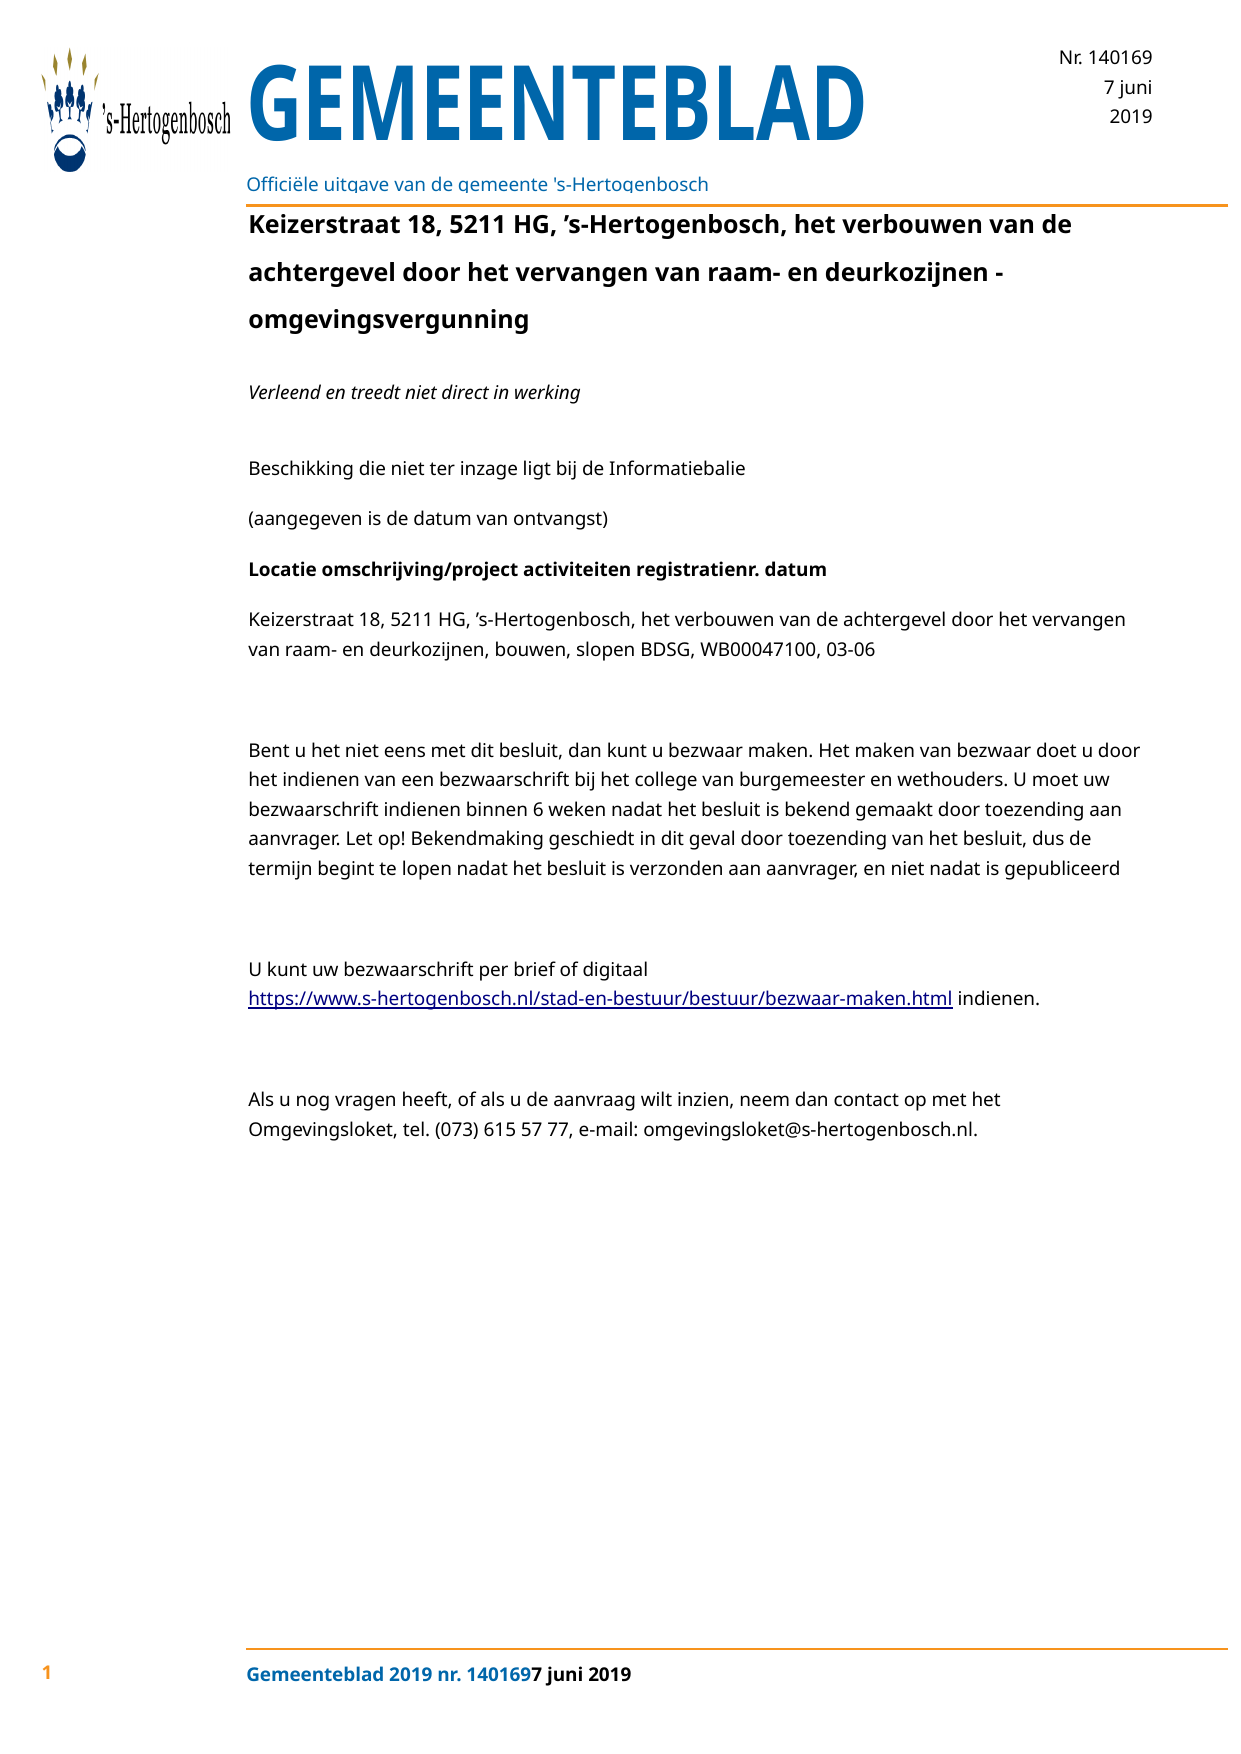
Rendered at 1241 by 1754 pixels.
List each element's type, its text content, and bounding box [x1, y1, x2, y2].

text Keizerstraat 18, 5211 HG, ’s-Hertogenbosch, het verbouwen van de achtergevel door het vervangen van raam- en deurkozijnen - omgevingsvergunning [248, 207, 1152, 336]
text Als u nog vragen heeft, of als u de aanvraag wilt inzien, neem dan contact op met het Omgevingsloket, tel. (073) 615 57 77, e-mail: omgevingsloket@s-hertogenbosch.nl. [248, 1086, 1152, 1142]
text Bent u het niet eens met dit besluit, dan kunt u bezwaar maken. Het maken van bezwaar doet u door het indienen van een bezwaarschrift bij het college van burgemeester en wethouders. U moet uw bezwaarschrift indienen binnen 6 weken nadat het besluit is bekend gemaakt door toezending aan aanvrager. Let op! Bekendmaking geschiedt in dit geval door toezending van het besluit, dus de termijn begint te lopen nadat het besluit is verzonden aan aanvrager, en niet nadat is gepubliceerd [248, 737, 1152, 881]
text Keizerstraat 18, 5211 HG, ’s-Hertogenbosch, het verbouwen van de achtergevel door het vervangen van raam- en deurkozijnen, bouwen, slopen BDSG, WB00047100, 03-06 [248, 606, 1152, 662]
picture [41, 47, 231, 172]
text Beschikking die niet ter inzage ligt bij de Informatiebalie [248, 455, 1152, 481]
text Verleend en treedt niet direct in werking [248, 379, 1152, 405]
text U kunt uw bezwaarschrift per brief of digitaal https://www.s-hertogenbosch.nl/stad-en-bestuur/bestuur/bezwaar-maken.html indienen. [248, 956, 1152, 1011]
text (aangegeven is de datum van ontvangst) [248, 506, 1152, 531]
text Locatie omschrijving/project activiteiten registratienr. datum [248, 556, 1152, 582]
